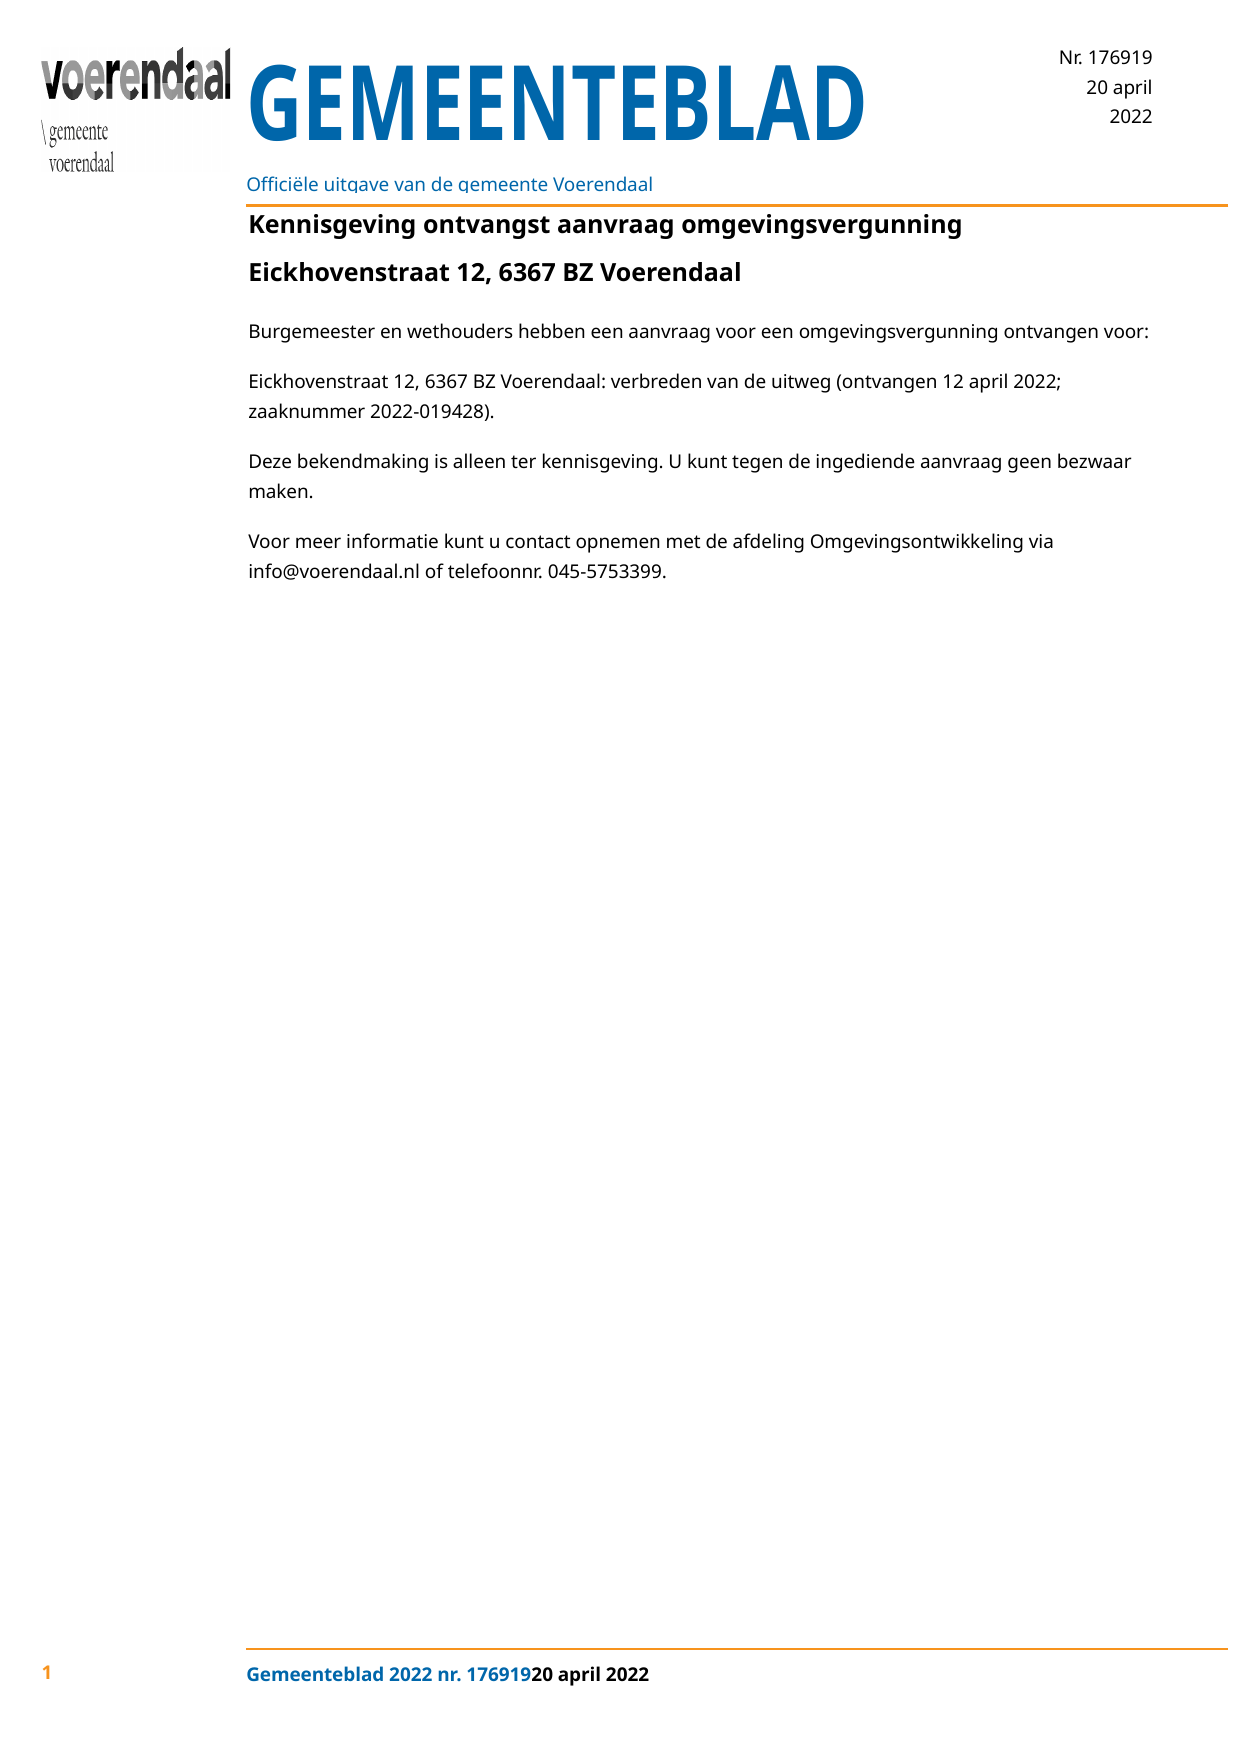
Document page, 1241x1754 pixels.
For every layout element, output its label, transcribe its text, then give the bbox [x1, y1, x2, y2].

text Kennisgeving ontvangst aanvraag omgevingsvergunning Eickhovenstraat 12, 6367 BZ Voerendaal [248, 207, 1152, 288]
text Voor meer informatie kunt u contact opnemen met de afdeling Omgevingsontwikkeling via info@voerendaal.nl of telefoonnr. 045-5753399. [248, 528, 1152, 584]
text Deze bekendmaking is alleen ter kennisgeving. U kunt tegen de ingediende aanvraag geen bezwaar maken. [248, 448, 1152, 504]
text Eickhovenstraat 12, 6367 BZ Voerendaal: verbreden van de uitweg (ontvangen 12 april 2022; zaaknummer 2022-019428). [248, 368, 1152, 424]
text Burgemeester en wethouders hebben een aanvraag voor een omgevingsvergunning ontvangen voor: [248, 318, 1152, 344]
picture [41, 47, 231, 172]
